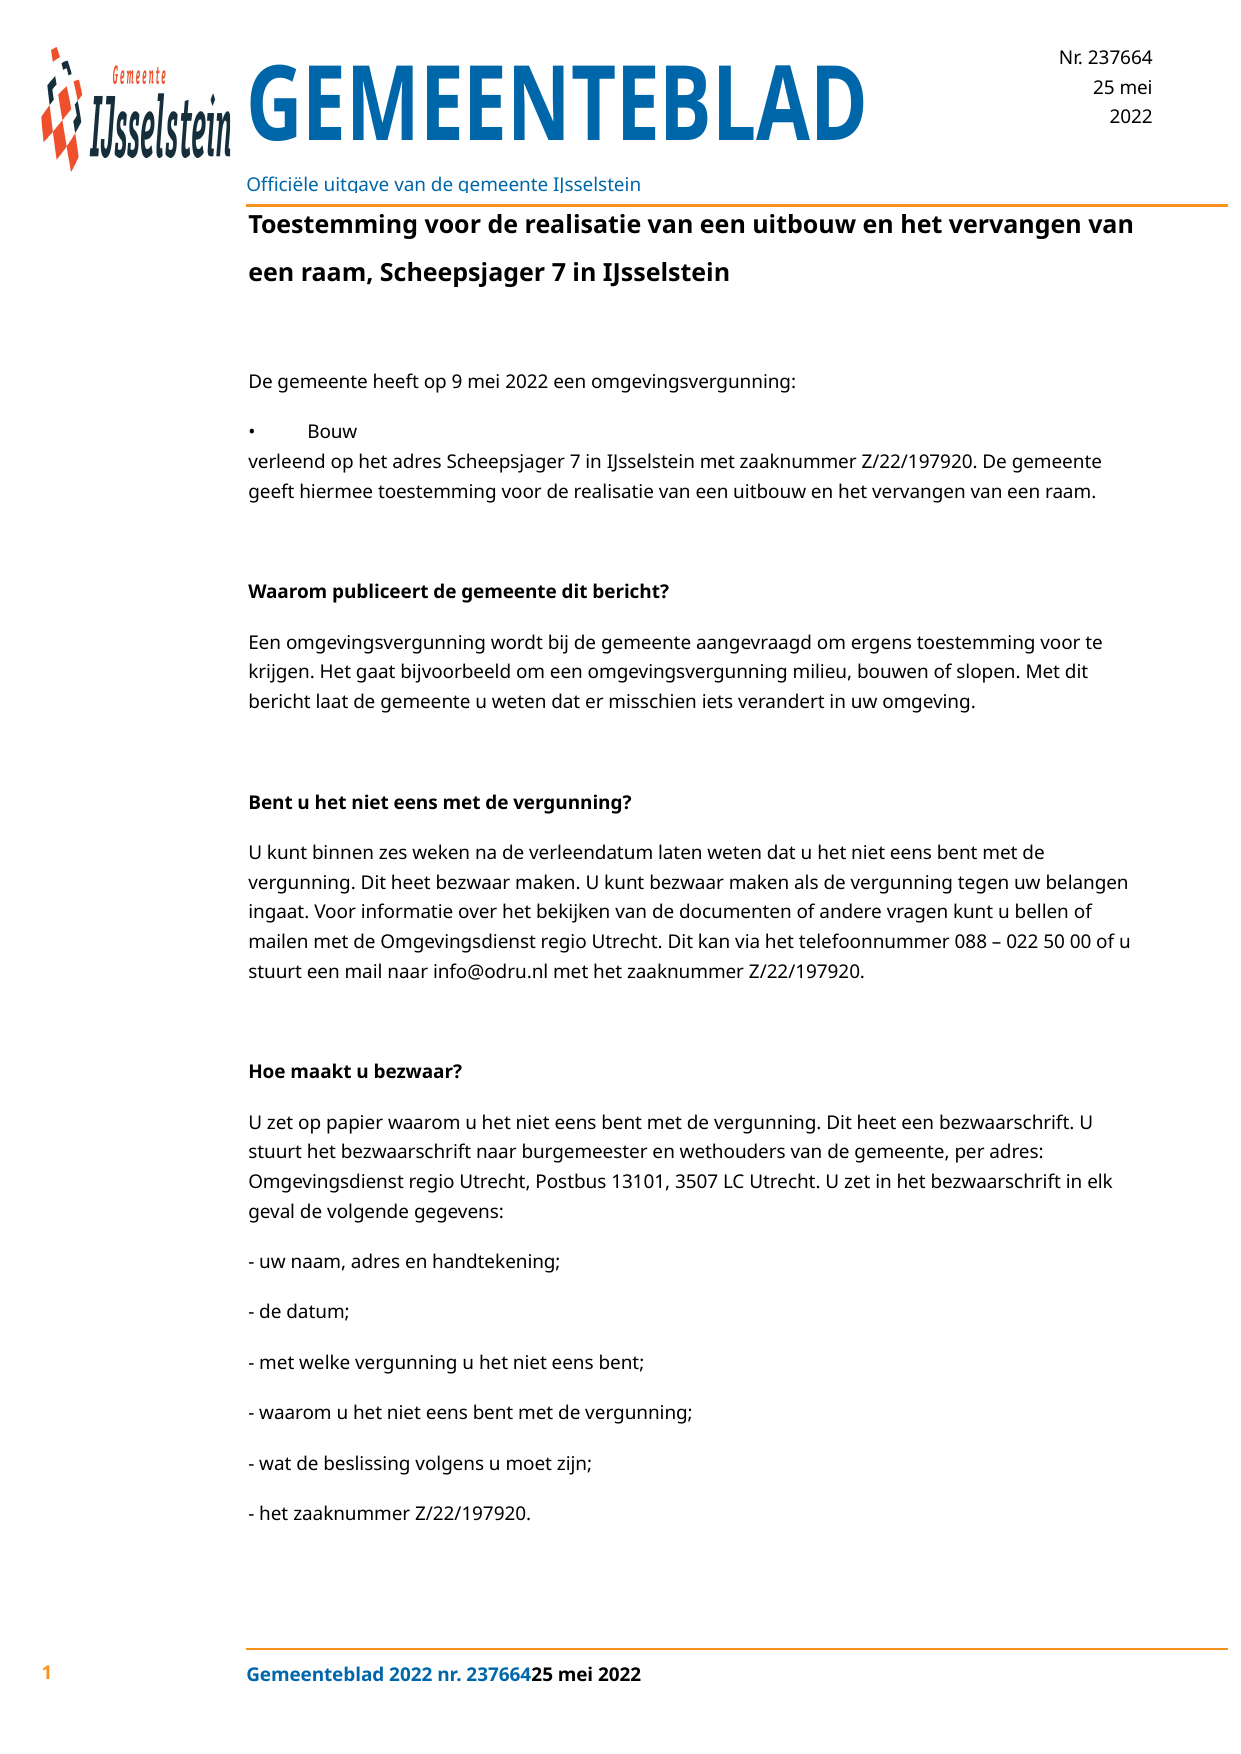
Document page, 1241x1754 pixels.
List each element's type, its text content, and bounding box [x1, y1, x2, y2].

text Toestemming voor de realisatie van een uitbouw en het vervangen van een raam, Scheepsjager 7 in IJsselstein [248, 207, 1152, 288]
text - uw naam, adres en handtekening; [248, 1248, 1152, 1274]
text De gemeente heeft op 9 mei 2022 een omgevingsvergunning: [248, 368, 1152, 394]
text - wat de beslissing volgens u moet zijn; [248, 1450, 1152, 1476]
text Hoe maakt u bezwaar? [248, 1059, 1152, 1084]
text Bent u het niet eens met de vergunning? [248, 789, 1152, 815]
picture [41, 47, 231, 172]
text - waarom u het niet eens bent met de vergunning; [248, 1399, 1152, 1425]
text Waarom publiceert de gemeente dit bericht? [248, 579, 1152, 604]
text Een omgevingsvergunning wordt bij de gemeente aangevraagd om ergens toestemming voor te krijgen. Het gaat bijvoorbeeld om een omgevingsvergunning milieu, bouwen of slopen. Met dit bericht laat de gemeente u weten dat er misschien iets verandert in uw omgeving. [248, 629, 1152, 714]
list Bouw [248, 419, 1152, 444]
text - het zaaknummer Z/22/197920. [248, 1500, 1152, 1526]
text U kunt binnen zes weken na de verleendatum laten weten dat u het niet eens bent met de vergunning. Dit heet bezwaar maken. U kunt bezwaar maken als de vergunning tegen uw belangen ingaat. Voor informatie over het bekijken van de documenten of andere vragen kunt u bellen of mailen met de Omgevingsdienst regio Utrecht. Dit kan via het telefoonnummer 088 – 022 50 00 of u stuurt een mail naar info@odru.nl met het zaaknummer Z/22/197920. [248, 839, 1152, 984]
text U zet op papier waarom u het niet eens bent met de vergunning. Dit heet een bezwaarschrift. U stuurt het bezwaarschrift naar burgemeester en wethouders van de gemeente, per adres: Omgevingsdienst regio Utrecht, Postbus 13101, 3507 LC Utrecht. U zet in het bezwaarschrift in elk geval de volgende gegevens: [248, 1109, 1152, 1224]
text - met welke vergunning u het niet eens bent; [248, 1349, 1152, 1375]
text verleend op het adres Scheepsjager 7 in IJsselstein met zaaknummer Z/22/197920. De gemeente geeft hiermee toestemming voor de realisatie van een uitbouw en het vervangen van een raam. [248, 448, 1152, 504]
text - de datum; [248, 1299, 1152, 1324]
